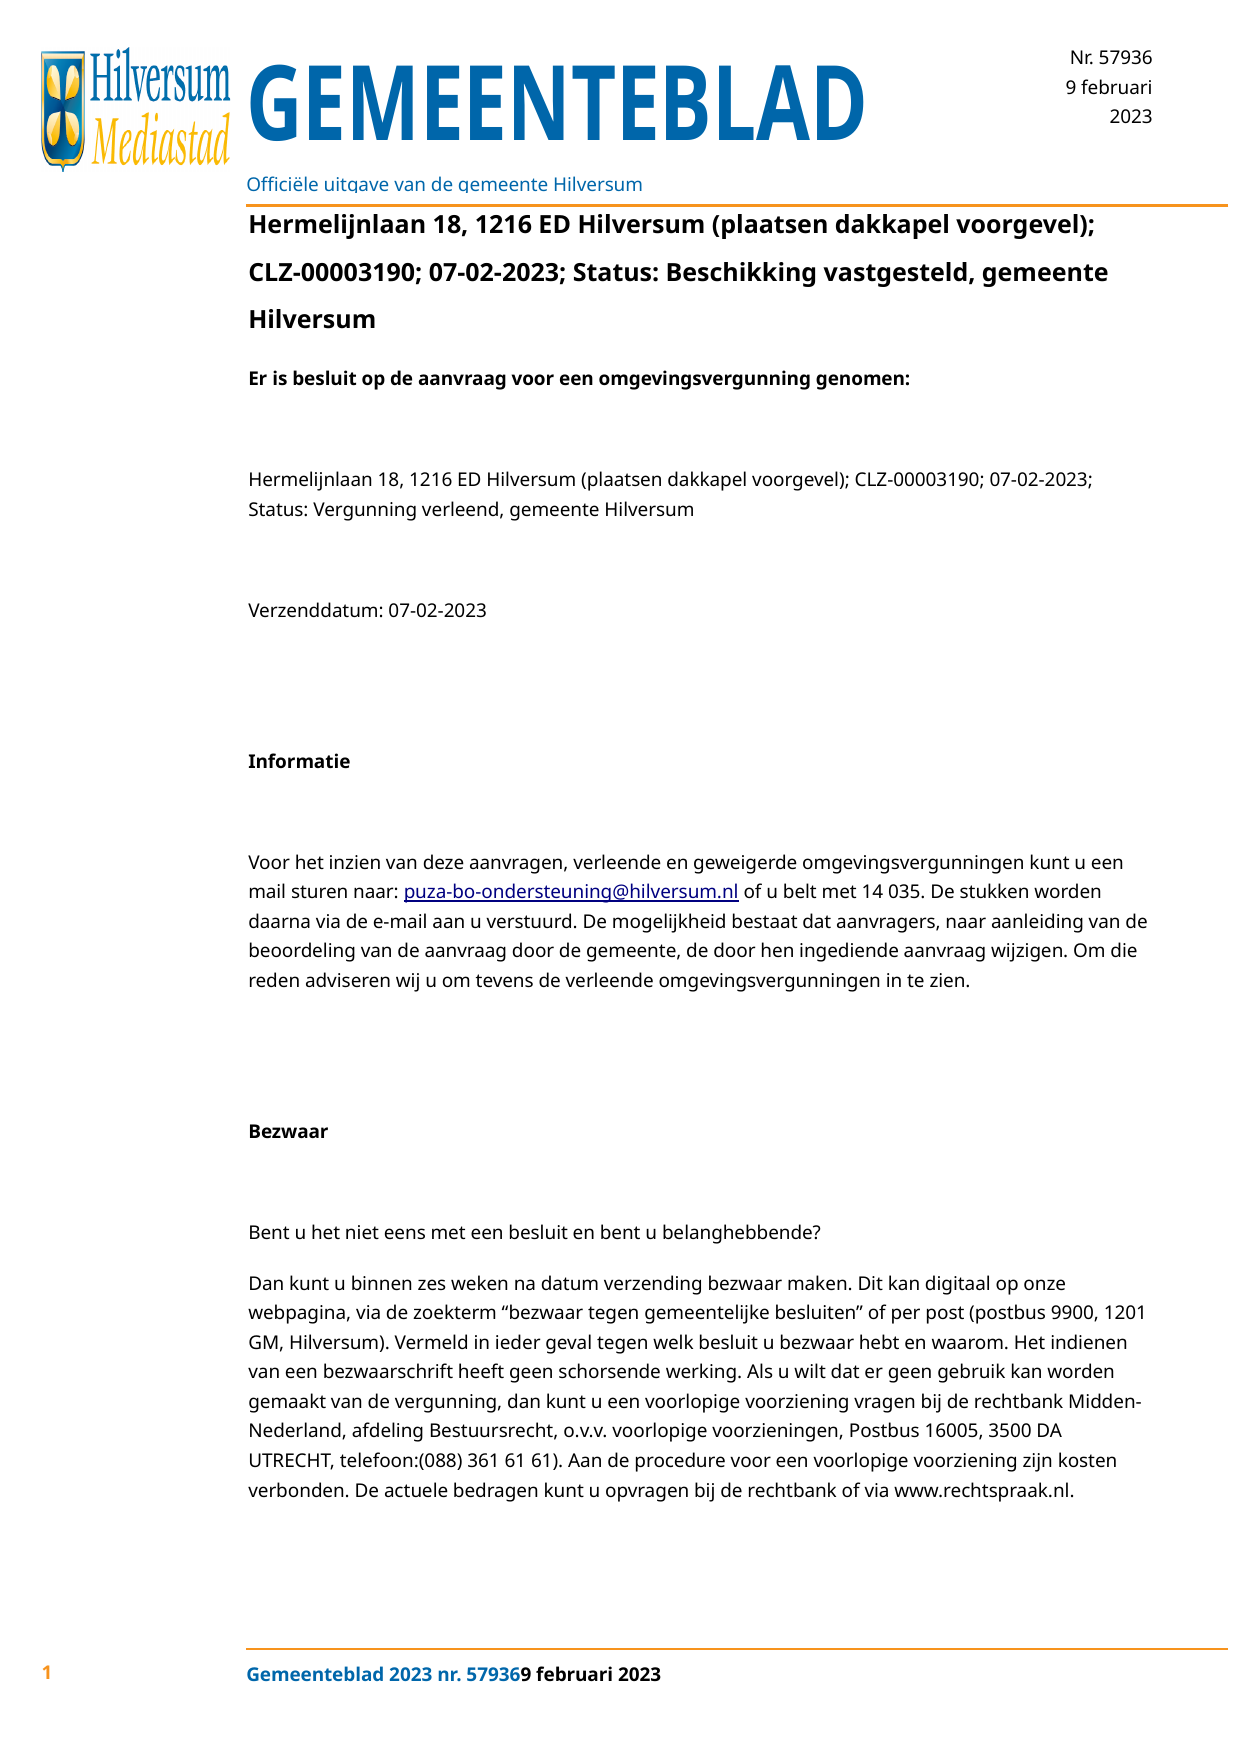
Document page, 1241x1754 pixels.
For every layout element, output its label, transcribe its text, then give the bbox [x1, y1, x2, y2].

text Hermelijnlaan 18, 1216 ED Hilversum (plaatsen dakkapel voorgevel); CLZ-00003190; 07-02-2023; Status: Vergunning verleend, gemeente Hilversum [248, 466, 1152, 522]
text Bezwaar [248, 1118, 1152, 1144]
picture [41, 47, 231, 172]
text Er is besluit op de aanvraag voor een omgevingsvergunning genomen: [248, 366, 1152, 391]
text Informatie [248, 748, 1152, 774]
text Voor het inzien van deze aanvragen, verleende en geweigerde omgevingsvergunningen kunt u een mail sturen naar: puza-bo-ondersteuning@hilversum.nl of u belt met 14 035. De stukken worden daarna via de e-mail aan u verstuurd. De mogelijkheid bestaat dat aanvragers, naar aanleiding van de beoordeling van de aanvraag door de gemeente, de door hen ingediende aanvraag wijzigen. Om die reden adviseren wij u om tevens de verleende omgevingsvergunningen in te zien. [248, 849, 1152, 993]
text Dan kunt u binnen zes weken na datum verzending bezwaar maken. Dit kan digitaal op onze webpagina, via de zoekterm “bezwaar tegen gemeentelijke besluiten” of per post (postbus 9900, 1201 GM, Hilversum). Vermeld in ieder geval tegen welk besluit u bezwaar hebt en waarom. Het indienen van een bezwaarschrift heeft geen schorsende werking. Als u wilt dat er geen gebruik kan worden gemaakt van de vergunning, dan kunt u een voorlopige voorziening vragen bij de rechtbank Midden-Nederland, afdeling Bestuursrecht, o.v.v. voorlopige voorzieningen, Postbus 16005, 3500 DA UTRECHT, telefoon:(088) 361 61 61). Aan de procedure voor een voorlopige voorziening zijn kosten verbonden. De actuele bedragen kunt u opvragen bij de rechtbank of via www.rechtspraak.nl. [248, 1270, 1152, 1502]
text Hermelijnlaan 18, 1216 ED Hilversum (plaatsen dakkapel voorgevel); CLZ-00003190; 07-02-2023; Status: Beschikking vastgesteld, gemeente Hilversum [248, 207, 1152, 336]
text Verzenddatum: 07-02-2023 [248, 597, 1152, 622]
text Bent u het niet eens met een besluit en bent u belanghebbende? [248, 1219, 1152, 1245]
